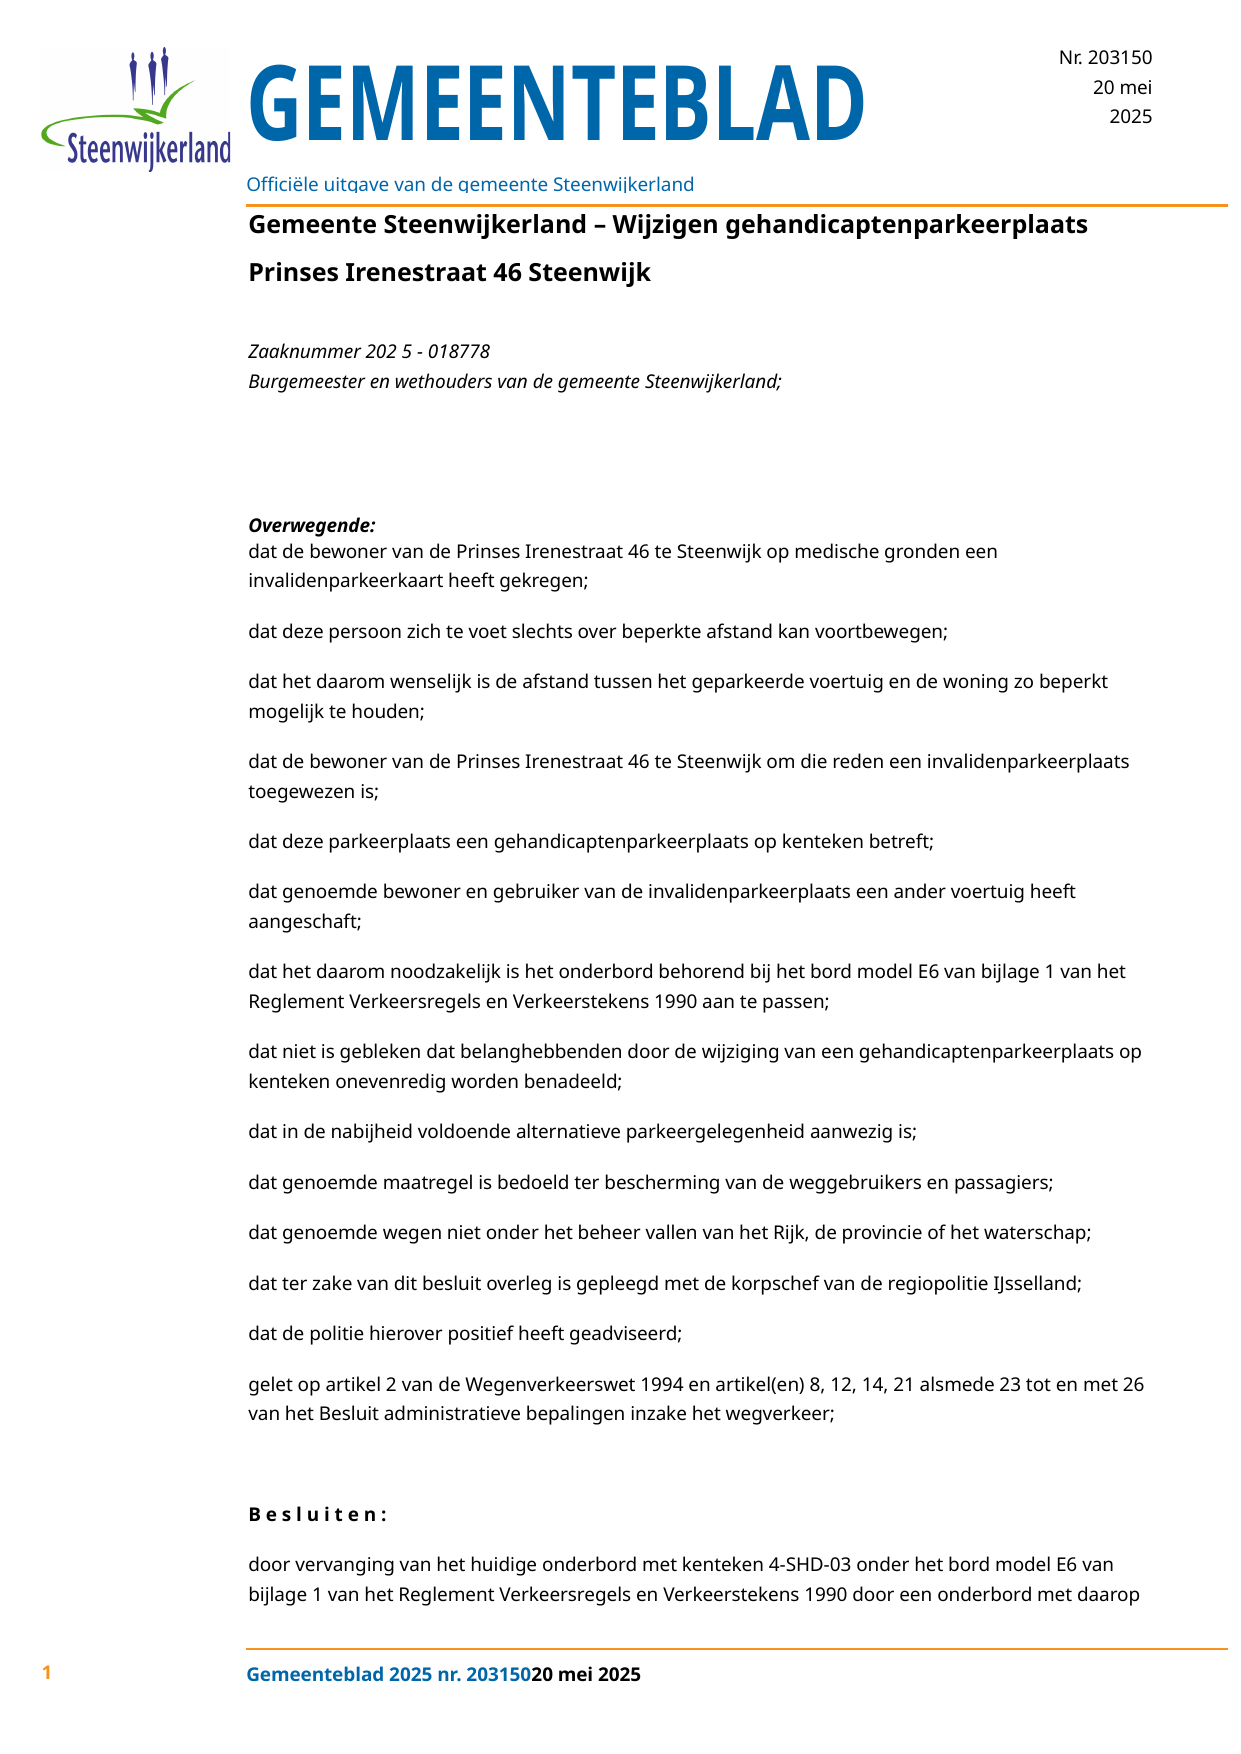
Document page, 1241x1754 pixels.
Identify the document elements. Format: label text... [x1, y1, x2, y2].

text dat genoemde maatregel is bedoeld ter bescherming van de weggebruikers en passagiers; [248, 1169, 1152, 1195]
text dat in de nabijheid voldoende alternatieve parkeergelegenheid aanwezig is; [248, 1119, 1152, 1144]
text Gemeente Steenwijkerland – Wijzigen gehandicaptenparkeerplaats Prinses Irenestraat 46 Steenwijk [248, 207, 1152, 288]
text dat niet is gebleken dat belanghebbenden door de wijziging van een gehandicaptenparkeerplaats op kenteken onevenredig worden benadeeld; [248, 1039, 1152, 1094]
text dat de politie hierover positief heeft geadviseerd; [248, 1320, 1152, 1346]
text dat de bewoner van de Prinses Irenestraat 46 te Steenwijk op medische gronden een invalidenparkeerkaart heeft gekregen; [248, 538, 1152, 593]
text dat deze parkeerplaats een gehandicaptenparkeerplaats op kenteken betreft; [248, 828, 1152, 854]
text B e s l u i t e n : [248, 1501, 1152, 1527]
text dat het daarom wenselijk is de afstand tussen het geparkeerde voertuig en de woning zo beperkt mogelijk te houden; [248, 668, 1152, 724]
text Burgemeester en wethouders van de gemeente Steenwijkerland; [248, 368, 1152, 394]
text dat de bewoner van de Prinses Irenestraat 46 te Steenwijk om die reden een invalidenparkeerplaats toegewezen is; [248, 748, 1152, 804]
text Overwegende: [248, 512, 1152, 538]
text dat het daarom noodzakelijk is het onderbord behorend bij het bord model E6 van bijlage 1 van het Reglement Verkeersregels en Verkeerstekens 1990 aan te passen; [248, 959, 1152, 1014]
text dat ter zake van dit besluit overleg is gepleegd met de korpschef van de regiopolitie IJsselland; [248, 1270, 1152, 1296]
text Zaaknummer 202 5 - 018778 [248, 339, 1152, 364]
text gelet op artikel 2 van de Wegenverkeerswet 1994 en artikel(en) 8, 12, 14, 21 alsmede 23 tot en met 26 van het Besluit administratieve bepalingen inzake het wegverkeer; [248, 1371, 1152, 1426]
text dat genoemde wegen niet onder het beheer vallen van het Rijk, de provincie of het waterschap; [248, 1219, 1152, 1245]
text dat genoemde bewoner en gebruiker van de invalidenparkeerplaats een ander voertuig heeft aangeschaft; [248, 879, 1152, 934]
text dat deze persoon zich te voet slechts over beperkte afstand kan voortbewegen; [248, 618, 1152, 644]
picture [41, 47, 231, 172]
text door vervanging van het huidige onderbord met kenteken 4-SHD-03 onder het bord model E6 van bijlage 1 van het Reglement Verkeersregels en Verkeerstekens 1990 door een onderbord met daarop [248, 1552, 1152, 1607]
